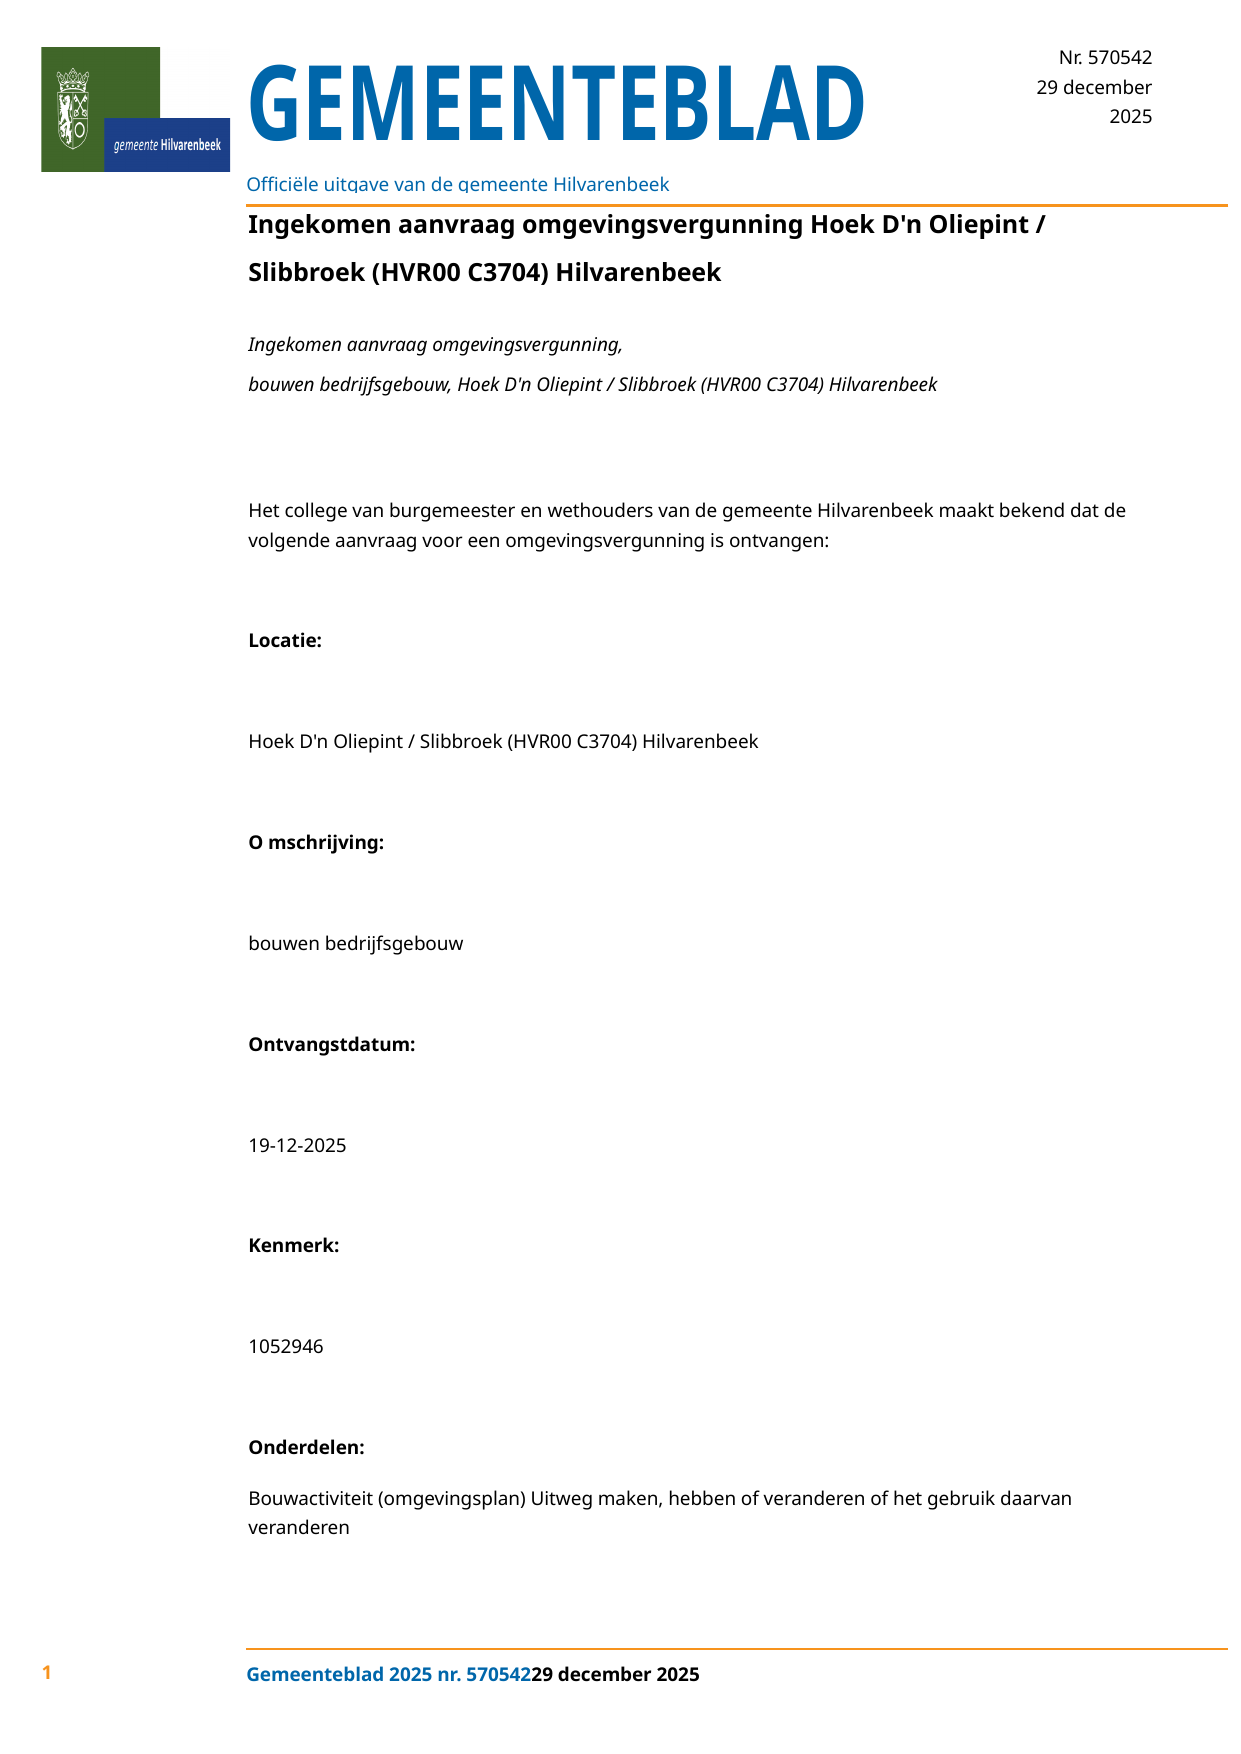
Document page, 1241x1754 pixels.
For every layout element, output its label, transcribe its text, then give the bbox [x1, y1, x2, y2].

text bouwen bedrijfsgebouw [248, 930, 1152, 956]
text O mschrijving: [248, 829, 1152, 855]
text 1052946 [248, 1333, 1152, 1359]
text Het college van burgemeester en wethouders van de gemeente Hilvarenbeek maakt bekend dat de volgende aanvraag voor een omgevingsvergunning is ontvangen: [248, 497, 1152, 553]
text Bouwactiviteit (omgevingsplan) Uitweg maken, hebben of veranderen of het gebruik daarvan veranderen [248, 1485, 1152, 1540]
text Hoek D'n Oliepint / Slibbroek (HVR00 C3704) Hilvarenbeek [248, 728, 1152, 754]
text bouwen bedrijfsgebouw, Hoek D'n Oliepint / Slibbroek (HVR00 C3704) Hilvarenbeek [248, 371, 1152, 396]
text Ontvangstdatum: [248, 1031, 1152, 1057]
text Locatie: [248, 628, 1152, 653]
text Ingekomen aanvraag omgevingsvergunning Hoek D'n Oliepint / Slibbroek (HVR00 C3704) Hilvarenbeek [248, 207, 1152, 288]
picture [41, 47, 231, 172]
text Onderdelen: [248, 1434, 1152, 1460]
text 19-12-2025 [248, 1132, 1152, 1158]
text Kenmerk: [248, 1233, 1152, 1258]
text Ingekomen aanvraag omgevingsvergunning, [248, 331, 1152, 357]
